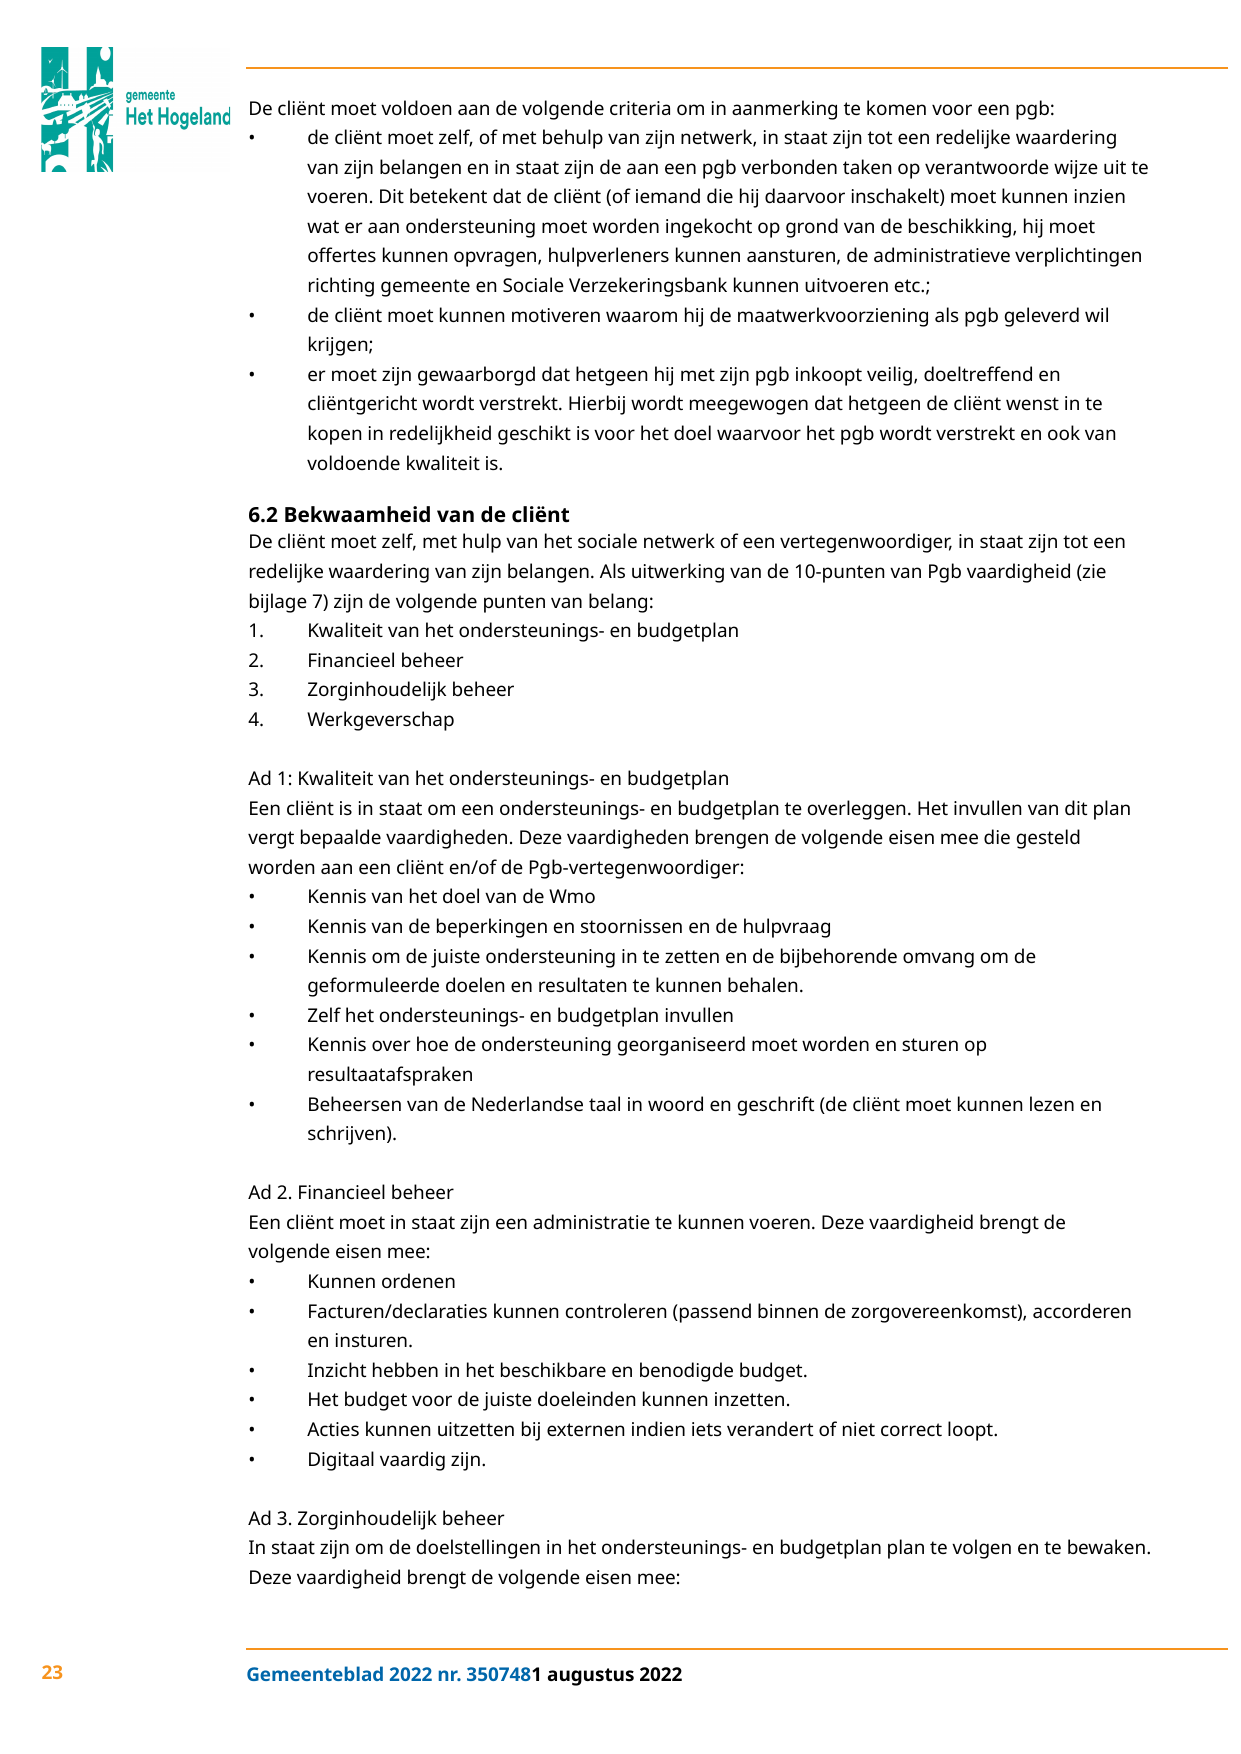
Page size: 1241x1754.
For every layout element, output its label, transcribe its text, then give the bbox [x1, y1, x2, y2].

list Kennis van de beperkingen en stoornissen en de hulpvraag [248, 913, 1152, 939]
list Facturen/declaraties kunnen controleren (passend binnen de zorgovereenkomst), accorderen en insturen. [248, 1298, 1152, 1353]
list Digitaal vaardig zijn. [248, 1446, 1152, 1471]
text Ad 3. Zorginhoudelijk beheer [248, 1505, 1152, 1531]
list Financieel beheer [248, 647, 1152, 673]
text Een cliënt is in staat om een ondersteunings- en budgetplan te overleggen. Het invullen van dit plan vergt bepaalde vaardigheden. Deze vaardigheden brengen de volgende eisen mee die gesteld worden aan een cliënt en/of de Pgb-vertegenwoordiger: [248, 795, 1152, 880]
list er moet zijn gewaarborgd dat hetgeen hij met zijn pgb inkoopt veilig, doeltreffend en cliëntgericht wordt verstrekt. Hierbij wordt meegewogen dat hetgeen de cliënt wenst in te kopen in redelijkheid geschikt is voor het doel waarvoor het pgb wordt verstrekt en ook van voldoende kwaliteit is. [248, 361, 1152, 476]
text De cliënt moet voldoen aan de volgende criteria om in aanmerking te komen voor een pgb: [248, 95, 1152, 121]
list Het budget voor de juiste doeleinden kunnen inzetten. [248, 1387, 1152, 1412]
list Werkgeverschap [248, 706, 1152, 732]
list Acties kunnen uitzetten bij externen indien iets verandert of niet correct loopt. [248, 1416, 1152, 1442]
list de cliënt moet kunnen motiveren waarom hij de maatwerkvoorziening als pgb geleverd wil krijgen; [248, 302, 1152, 357]
text Ad 1: Kwaliteit van het ondersteunings- en budgetplan [248, 765, 1152, 791]
text Een cliënt moet in staat zijn een administratie te kunnen voeren. Deze vaardigheid brengt de volgende eisen mee: [248, 1209, 1152, 1264]
text Ad 2. Financieel beheer [248, 1179, 1152, 1205]
list Zorginhoudelijk beheer [248, 677, 1152, 702]
picture [41, 47, 231, 172]
text De cliënt moet zelf, met hulp van het sociale netwerk of een vertegenwoordiger, in staat zijn tot een redelijke waardering van zijn belangen. Als uitwerking van de 10-punten van Pgb vaardigheid (zie bijlage 7) zijn de volgende punten van belang: [248, 529, 1152, 613]
list Kennis van het doel van de Wmo [248, 884, 1152, 909]
text 6.2 Bekwaamheid van de cliënt [248, 500, 1152, 529]
text In staat zijn om de doelstellingen in het ondersteunings- en budgetplan plan te volgen en te bewaken. Deze vaardigheid brengt de volgende eisen mee: [248, 1534, 1152, 1590]
list Kunnen ordenen [248, 1268, 1152, 1294]
list Kwaliteit van het ondersteunings- en budgetplan [248, 617, 1152, 643]
list Beheersen van de Nederlandse taal in woord en geschrift (de cliënt moet kunnen lezen en schrijven). [248, 1091, 1152, 1146]
list Inzicht hebben in het beschikbare en benodigde budget. [248, 1357, 1152, 1383]
list Kennis over hoe de ondersteuning georganiseerd moet worden en sturen op resultaatafspraken [248, 1032, 1152, 1087]
list Kennis om de juiste ondersteuning in te zetten en de bijbehorende omvang om de geformuleerde doelen en resultaten te kunnen behalen. [248, 943, 1152, 998]
list de cliënt moet zelf, of met behulp van zijn netwerk, in staat zijn tot een redelijke waardering van zijn belangen en in staat zijn de aan een pgb verbonden taken op verantwoorde wijze uit te voeren. Dit betekent dat de cliënt (of iemand die hij daarvoor inschakelt) moet kunnen inzien wat er aan ondersteuning moet worden ingekocht op grond van de beschikking, hij moet offertes kunnen opvragen, hulpverleners kunnen aansturen, de administratieve verplichtingen richting gemeente en Sociale Verzekeringsbank kunnen uitvoeren etc.; [248, 124, 1152, 298]
list Zelf het ondersteunings- en budgetplan invullen [248, 1002, 1152, 1028]
